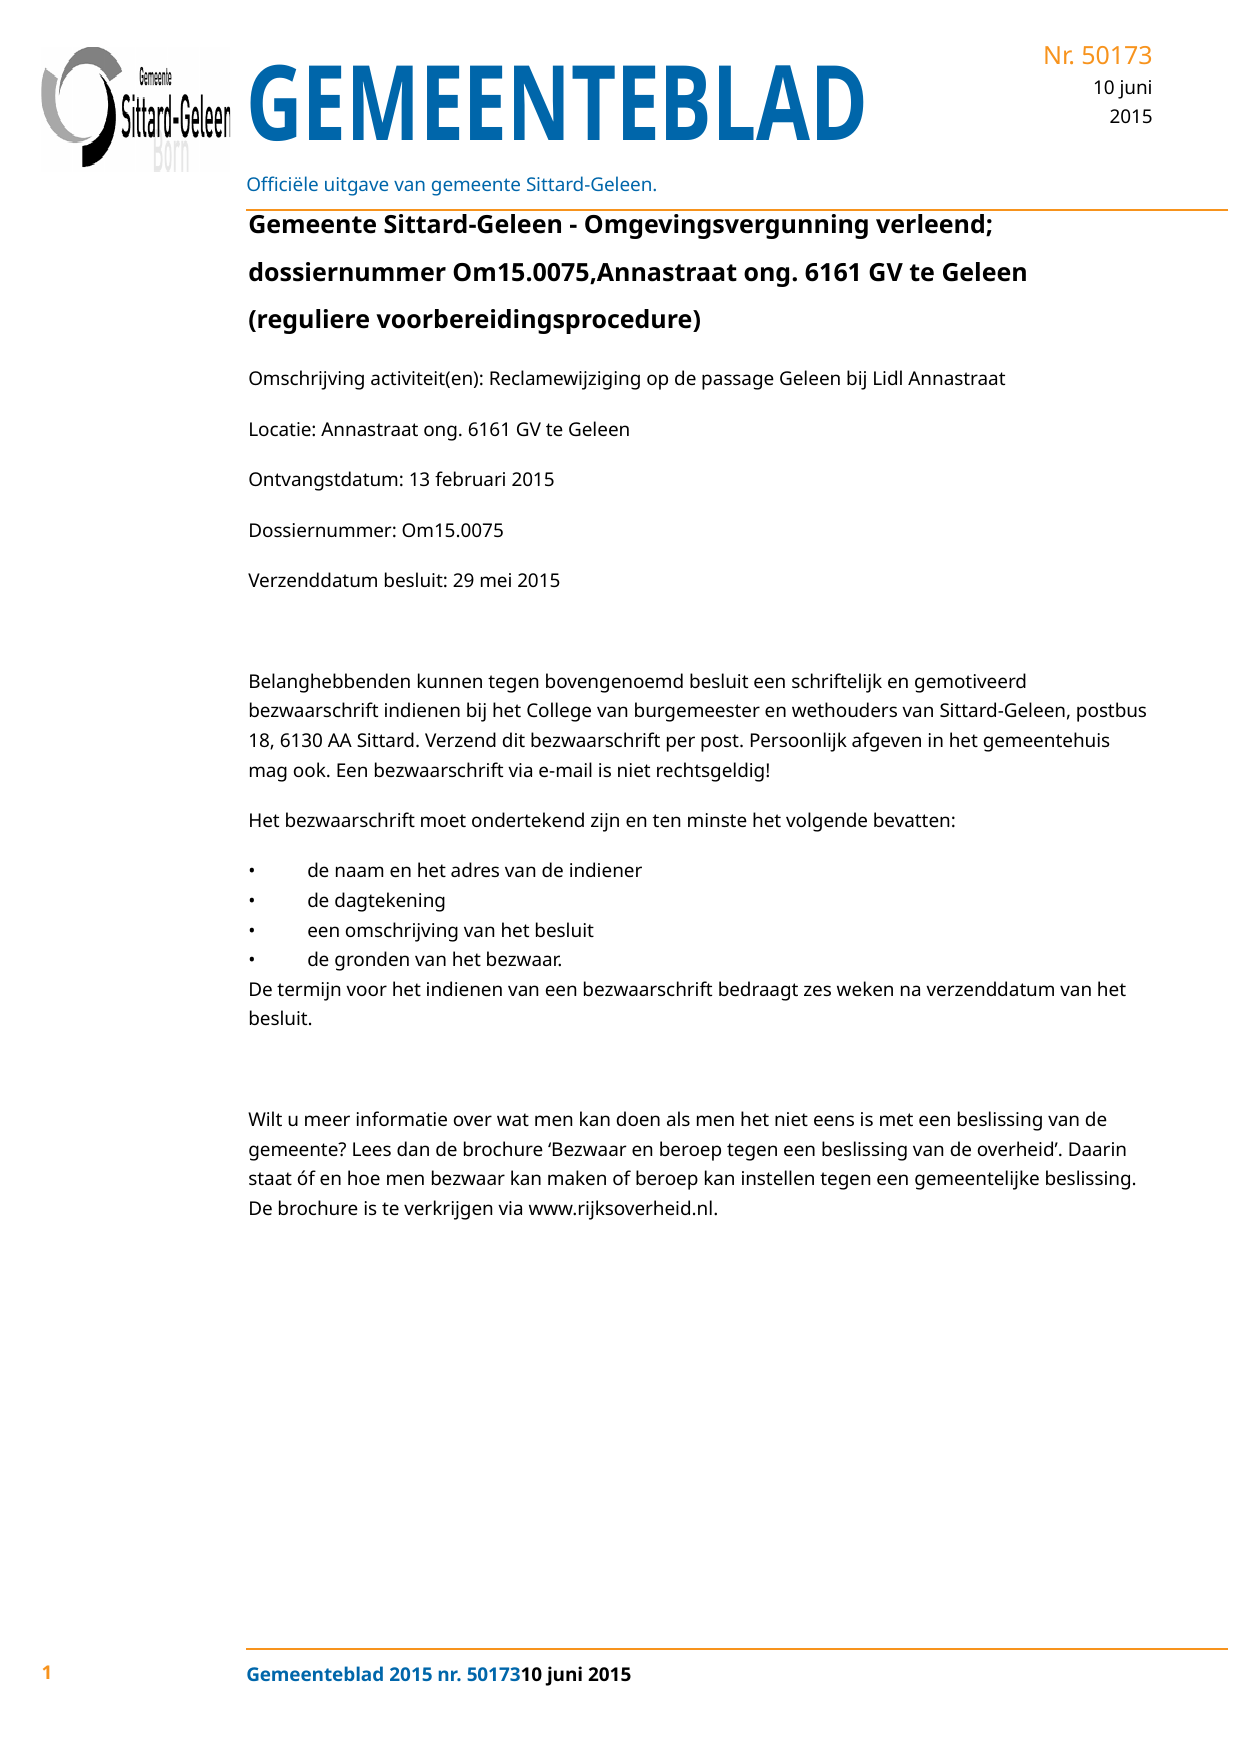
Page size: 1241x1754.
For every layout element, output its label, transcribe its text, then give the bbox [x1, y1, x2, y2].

list de dagtekening [248, 887, 1152, 913]
text Belanghebbenden kunnen tegen bovengenoemd besluit een schriftelijk en gemotiveerd bezwaarschrift indienen bij het College van burgemeester en wethouders van Sittard-Geleen, postbus 18, 6130 AA Sittard. Verzend dit bezwaarschrift per post. Persoonlijk afgeven in het gemeentehuis mag ook. Een bezwaarschrift via e-mail is niet rechtsgeldig! [248, 668, 1152, 782]
text Wilt u meer informatie over wat men kan doen als men het niet eens is met een beslissing van de gemeente? Lees dan de brochure ‘Bezwaar en beroep tegen een beslissing van de overheid’. Daarin staat óf en hoe men bezwaar kan maken of beroep kan instellen tegen een gemeentelijke beslissing. De brochure is te verkrijgen via www.rijksoverheid.nl. [248, 1106, 1152, 1221]
text Locatie: Annastraat ong. 6161 GV te Geleen [248, 416, 1152, 442]
text De termijn voor het indienen van een bezwaarschrift bedraagt zes weken na verzenddatum van het besluit. [248, 976, 1152, 1031]
list de naam en het adres van de indiener [248, 858, 1152, 883]
picture [41, 47, 231, 172]
text Omschrijving activiteit(en): Reclamewijziging op de passage Geleen bij Lidl Annastraat [248, 366, 1152, 391]
text Ontvangstdatum: 13 februari 2015 [248, 466, 1152, 492]
list de gronden van het bezwaar. [248, 946, 1152, 972]
text Verzenddatum besluit: 29 mei 2015 [248, 567, 1152, 593]
list een omschrijving van het besluit [248, 917, 1152, 942]
text Het bezwaarschrift moet ondertekend zijn en ten minste het volgende bevatten: [248, 807, 1152, 833]
text Gemeente Sittard-Geleen - Omgevingsvergunning verleend; dossiernummer Om15.0075,Annastraat ong. 6161 GV te Geleen (reguliere voorbereidingsprocedure) [248, 211, 1152, 336]
text Dossiernummer: Om15.0075 [248, 517, 1152, 542]
